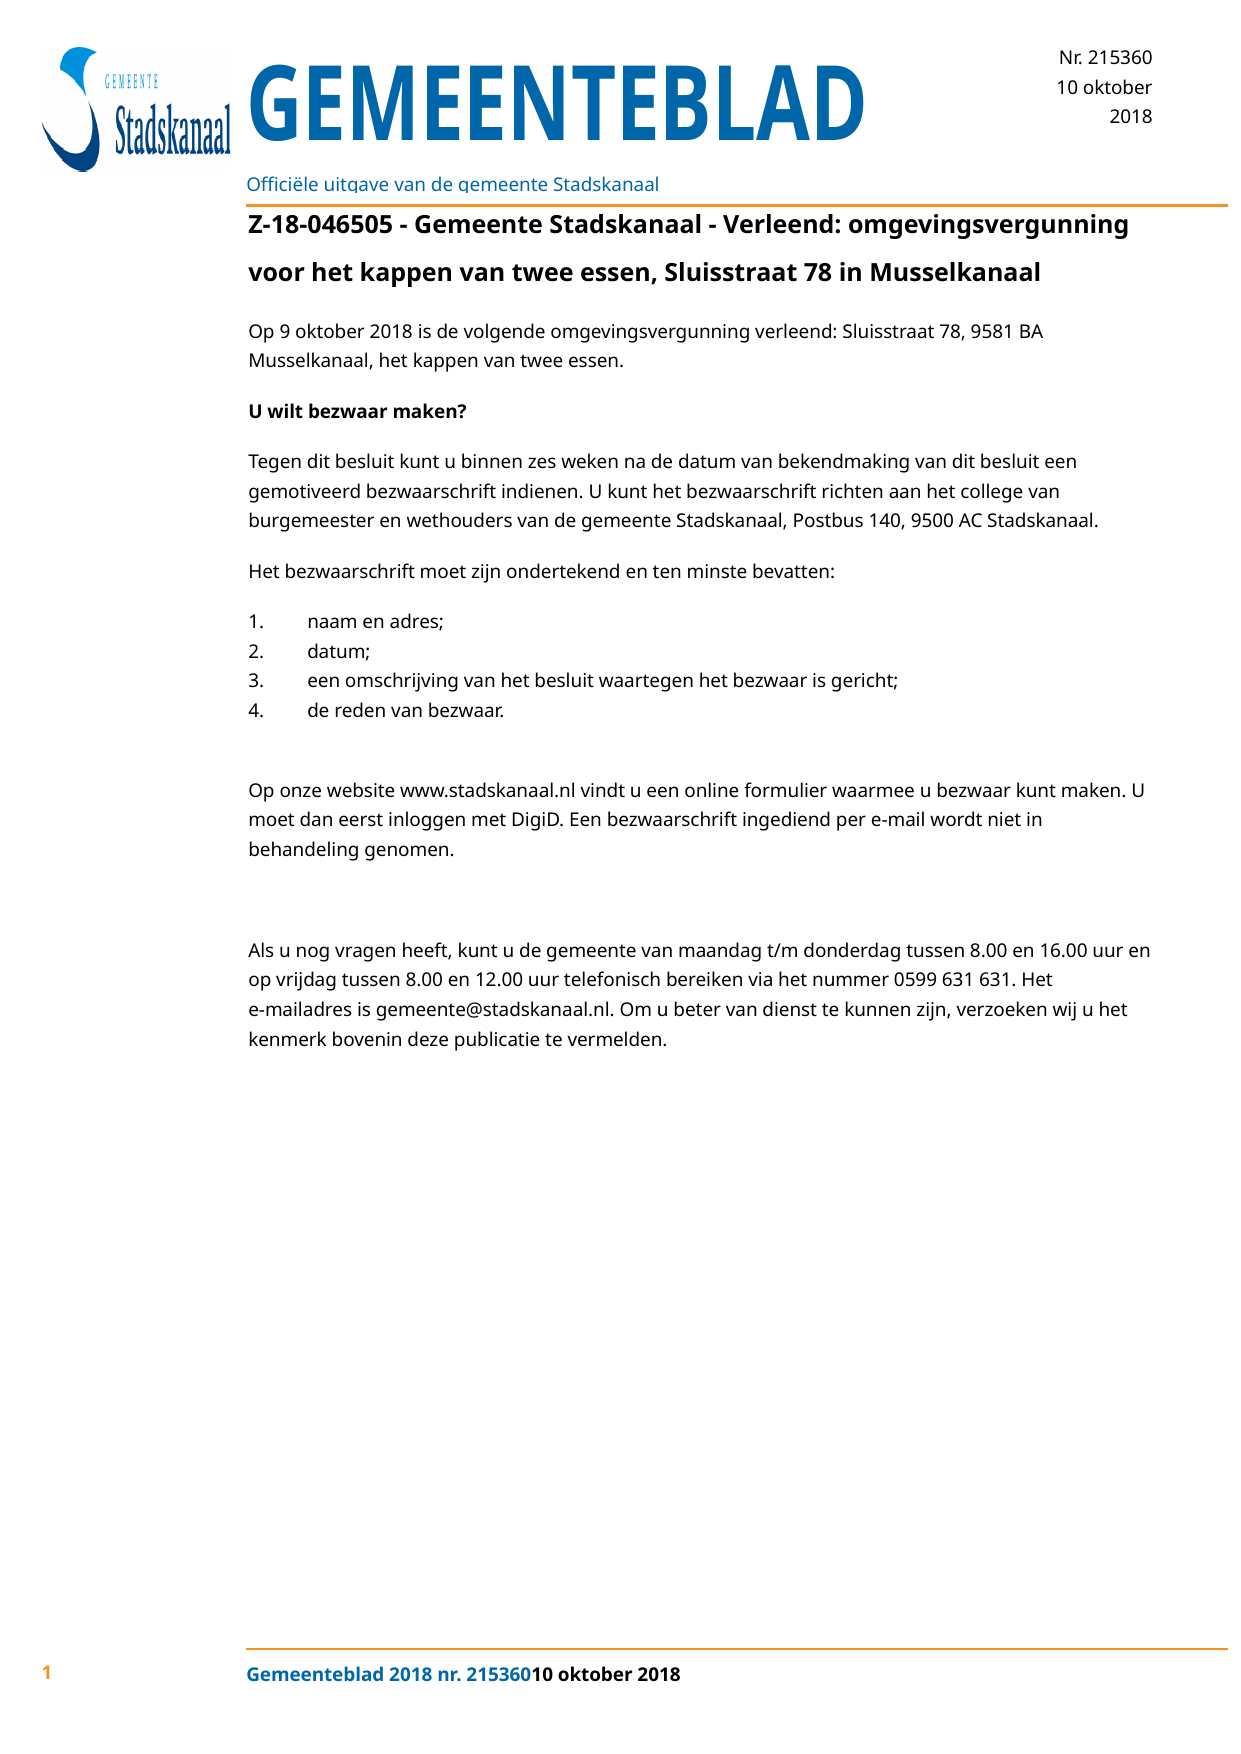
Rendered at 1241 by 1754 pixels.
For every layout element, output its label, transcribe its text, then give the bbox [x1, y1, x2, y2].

list de reden van bezwaar. [248, 697, 1152, 723]
list datum; [248, 638, 1152, 664]
text Het bezwaarschrift moet zijn ondertekend en ten minste bevatten: [248, 558, 1152, 584]
text Z-18-046505 - Gemeente Stadskanaal - Verleend: omgevingsvergunning voor het kappen van twee essen, Sluisstraat 78 in Musselkanaal [248, 207, 1152, 288]
text Als u nog vragen heeft, kunt u de gemeente van maandag t/m donderdag tussen 8.00 en 16.00 uur en op vrijdag tussen 8.00 en 12.00 uur telefonisch bereiken via het nummer 0599 631 631. Het e‑mailadres is gemeente@stadskanaal.nl. Om u beter van dienst te kunnen zijn, verzoeken wij u het kenmerk bovenin deze publicatie te vermelden. [248, 937, 1152, 1052]
text Op 9 oktober 2018 is de volgende omgevingsvergunning verleend: Sluisstraat 78, 9581 BA Musselkanaal, het kappen van twee essen. [248, 318, 1152, 373]
text Tegen dit besluit kunt u binnen zes weken na de datum van bekendmaking van dit besluit een gemotiveerd bezwaarschrift indienen. U kunt het bezwaarschrift richten aan het college van burgemeester en wethouders van de gemeente Stadskanaal, Postbus 140, 9500 AC Stadskanaal. [248, 448, 1152, 533]
list naam en adres; [248, 608, 1152, 634]
text Op onze website www.stadskanaal.nl vindt u een online formulier waarmee u bezwaar kunt maken. U moet dan eerst inloggen met DigiD. Een bezwaarschrift ingediend per e-mail wordt niet in behandeling genomen. [248, 777, 1152, 862]
picture [41, 47, 231, 172]
text U wilt bezwaar maken? [248, 398, 1152, 424]
list een omschrijving van het besluit waartegen het bezwaar is gericht; [248, 667, 1152, 693]
